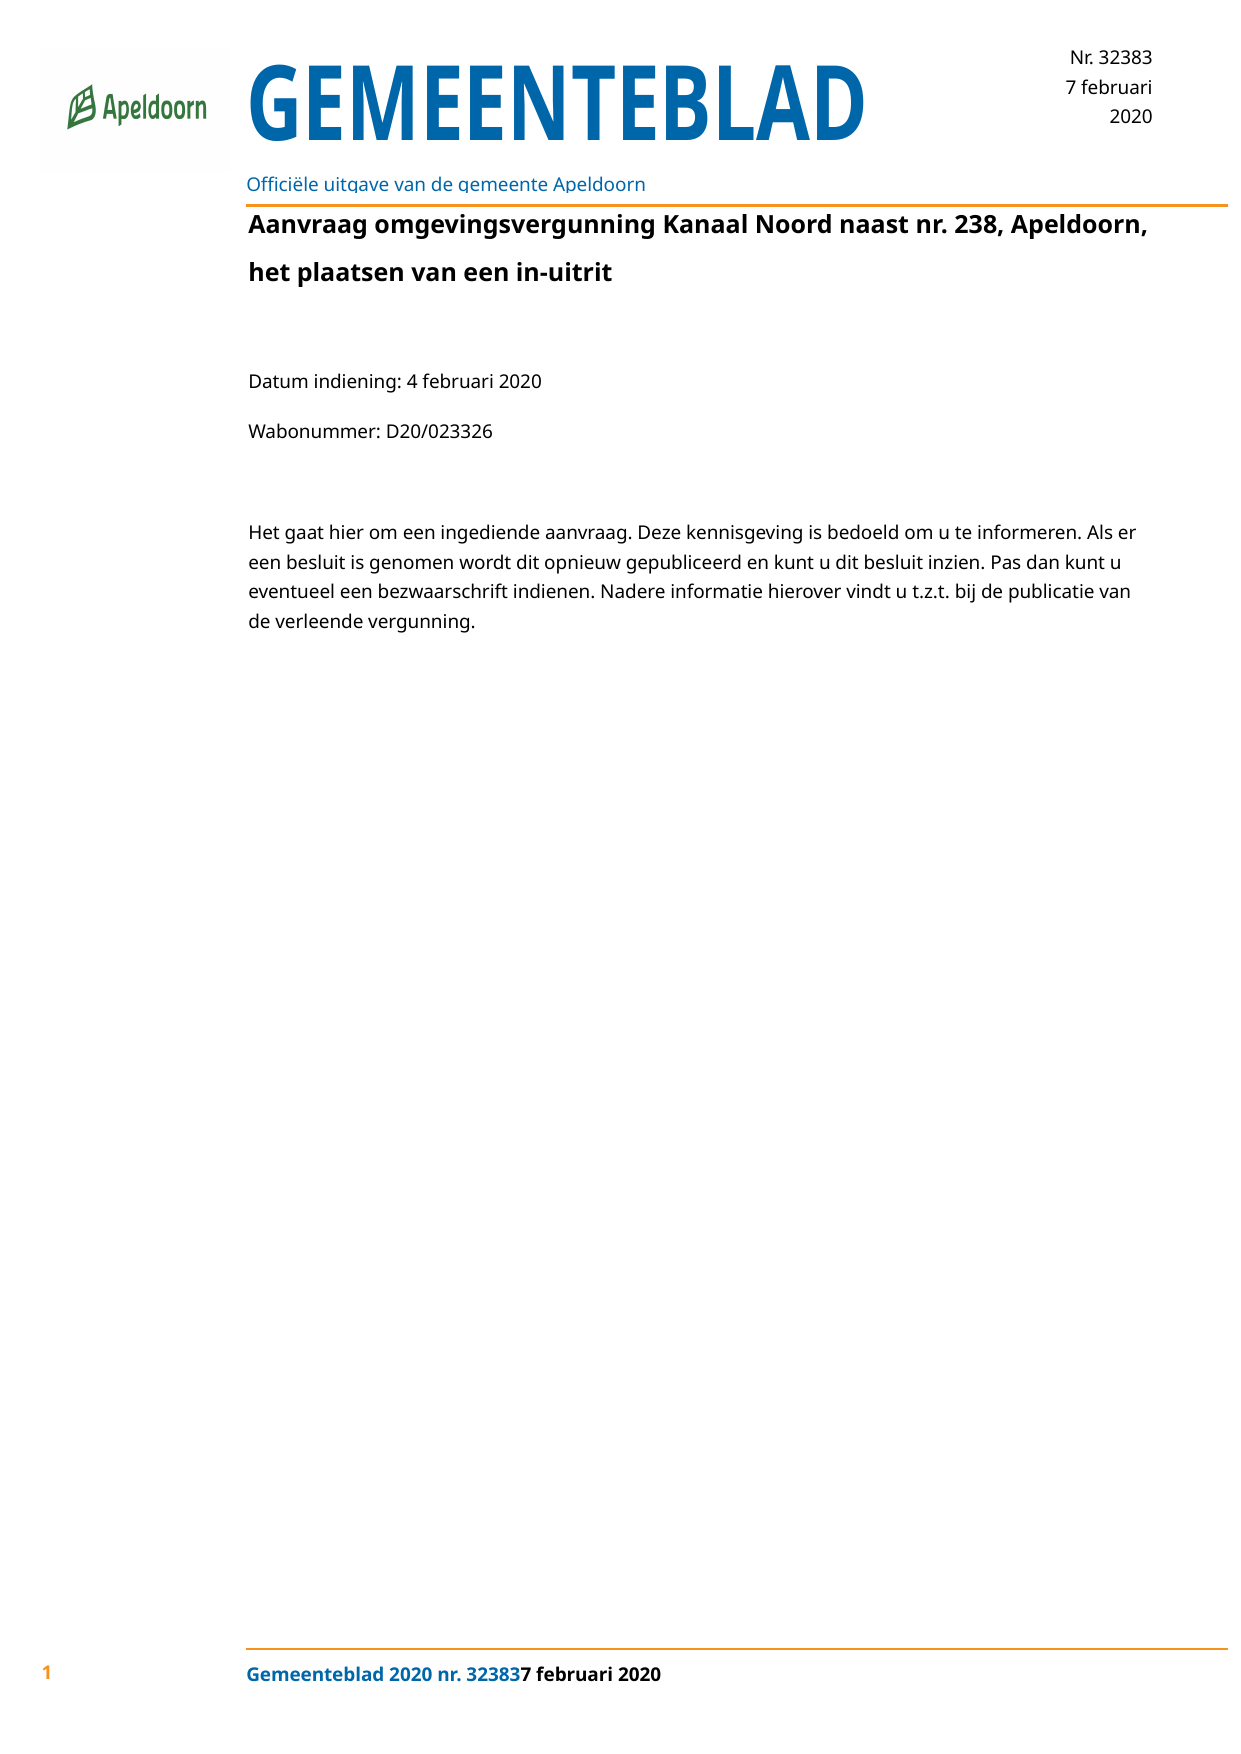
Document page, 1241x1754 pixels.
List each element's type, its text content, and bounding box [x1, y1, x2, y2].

picture [41, 47, 231, 172]
text Datum indiening: 4 februari 2020 [248, 368, 1152, 394]
text Aanvraag omgevingsvergunning Kanaal Noord naast nr. 238, Apeldoorn, het plaatsen van een in-uitrit [248, 207, 1152, 288]
text Wabonummer: D20/023326 [248, 419, 1152, 444]
text Het gaat hier om een ingediende aanvraag. Deze kennisgeving is bedoeld om u te informeren. Als er een besluit is genomen wordt dit opnieuw gepubliceerd en kunt u dit besluit inzien. Pas dan kunt u eventueel een bezwaarschrift indienen. Nadere informatie hierover vindt u t.z.t. bij de publicatie van de verleende vergunning. [248, 519, 1152, 634]
